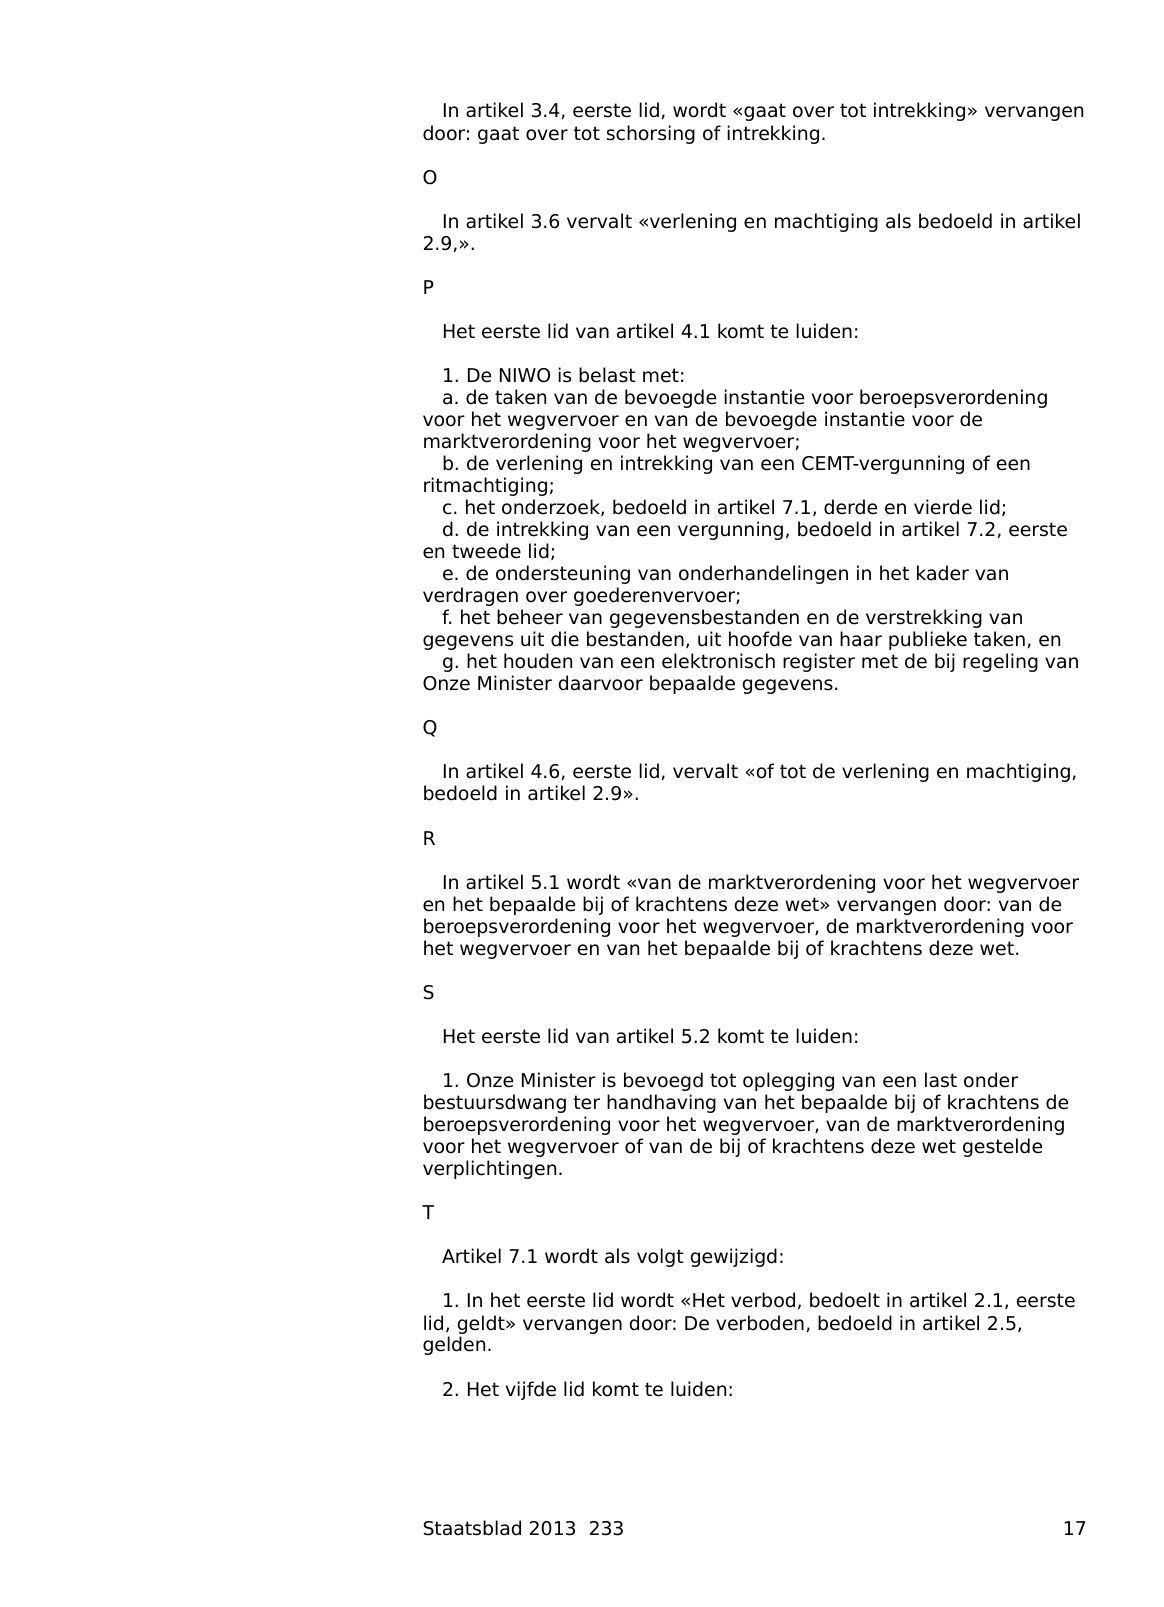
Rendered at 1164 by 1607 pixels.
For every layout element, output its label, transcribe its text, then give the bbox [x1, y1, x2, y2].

text T [422, 1202, 1087, 1224]
text Q [422, 717, 1087, 739]
text e. de ondersteuning van onderhandelingen in het kader van verdragen over goederenvervoer; [422, 563, 1087, 607]
text O [422, 167, 1087, 188]
text b. de verlening en intrekking van een CEMT-vergunning of een ritmachtiging; [422, 453, 1087, 497]
text 1. De NIWO is belast met: [422, 365, 1087, 387]
text Artikel 7.1 wordt als volgt gewijzigd: [422, 1246, 1087, 1268]
text 1. Onze Minister is bevoegd tot oplegging van een last onder bestuursdwang ter handhaving van het bepaalde bij of krachtens de beroepsverordening voor het wegvervoer, van de marktverordening voor het wegvervoer of van de bij of krachtens deze wet gestelde verplichtingen. [422, 1070, 1087, 1180]
text S [422, 982, 1087, 1004]
text g. het houden van een elektronisch register met de bij regeling van Onze Minister daarvoor bepaalde gegevens. [422, 651, 1087, 695]
text f. het beheer van gegevensbestanden en de verstrekking van gegevens uit die bestanden, uit hoofde van haar publieke taken, en [422, 607, 1087, 651]
text P [422, 277, 1087, 299]
text d. de intrekking van een vergunning, bedoeld in artikel 7.2, eerste en tweede lid; [422, 519, 1087, 563]
text c. het onderzoek, bedoeld in artikel 7.1, derde en vierde lid; [422, 497, 1087, 519]
text In artikel 4.6, eerste lid, vervalt «of tot de verlening en machtiging, bedoeld in artikel 2.9». [422, 761, 1087, 805]
text In artikel 3.6 vervalt «verlening en machtiging als bedoeld in artikel 2.9,». [422, 211, 1087, 255]
text 2. Het vijfde lid komt te luiden: [422, 1378, 1087, 1401]
text In artikel 3.4, eerste lid, wordt «gaat over tot intrekking» vervangen door: gaat over tot schorsing of intrekking. [422, 100, 1087, 144]
text R [422, 827, 1087, 849]
text Het eerste lid van artikel 5.2 komt te luiden: [422, 1026, 1087, 1048]
text Het eerste lid van artikel 4.1 komt te luiden: [422, 321, 1087, 343]
text a. de taken van de bevoegde instantie voor beroepsverordening voor het wegvervoer en van de bevoegde instantie voor de marktverordening voor het wegvervoer; [422, 387, 1087, 453]
text 1. In het eerste lid wordt «Het verbod, bedoelt in artikel 2.1, eerste lid, geldt» vervangen door: De verboden, bedoeld in artikel 2.5, gelden. [422, 1290, 1087, 1356]
text In artikel 5.1 wordt «van de marktverordening voor het wegvervoer en het bepaalde bij of krachtens deze wet» vervangen door: van de beroepsverordening voor het wegvervoer, de marktverordening voor het wegvervoer en van het bepaalde bij of krachtens deze wet. [422, 872, 1087, 959]
